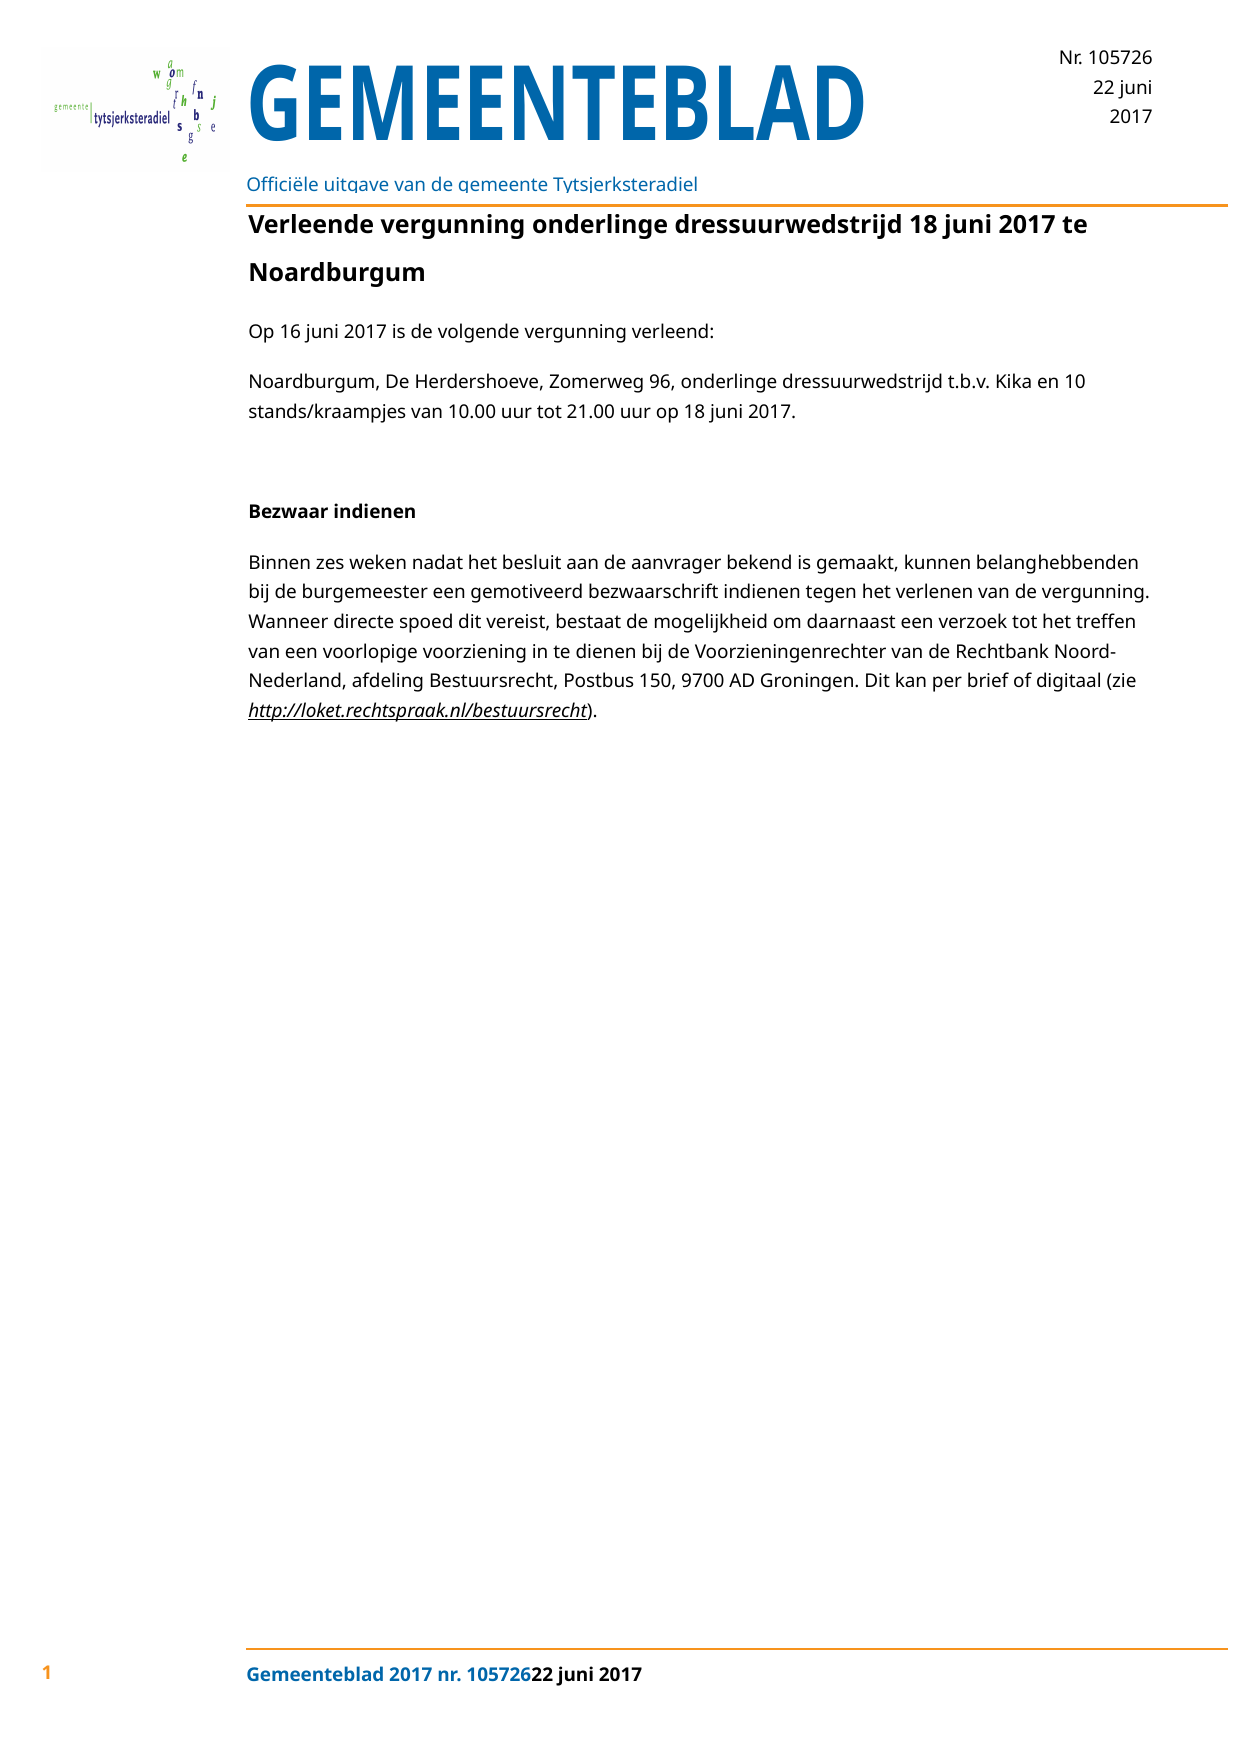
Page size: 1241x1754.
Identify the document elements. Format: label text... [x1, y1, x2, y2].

picture [41, 47, 231, 172]
text Op 16 juni 2017 is de volgende vergunning ver­leend: [248, 318, 1152, 344]
text Verleende vergunning onderlinge dressuurwedstrijd 18 juni 2017 te Noardburgum [248, 207, 1152, 288]
text Binnen zes weken nadat het besluit aan de aanvrager bekend is gemaakt, kunnen belang­hebbenden bij de burgemeester een gemotiveerd bezwaarschrift indienen tegen het verlenen van de ver­gunning. Wanneer directe spoed dit vereist, bestaat de mogelijkheid om daarnaast een verzoek tot het treffen van een voorlopige voorziening in te dienen bij de Voorzieningenrechter van de Rechtbank Noord-Nederland, afdeling Bestuursrecht, Postbus 150, 9700 AD Groningen. Dit kan per brief of digitaal (zie http://loket.rechtspraak.nl/bestuursrecht). [248, 549, 1152, 723]
text Bezwaar indienen [248, 499, 1152, 524]
text Noardburgum, De Herdershoeve, Zomerweg 96, onderlinge dressuurwedstrijd t.b.v. Kika en 10 stands/kraampjes van 10.00 uur tot 21.00 uur op 18 juni 2017. [248, 368, 1152, 424]
